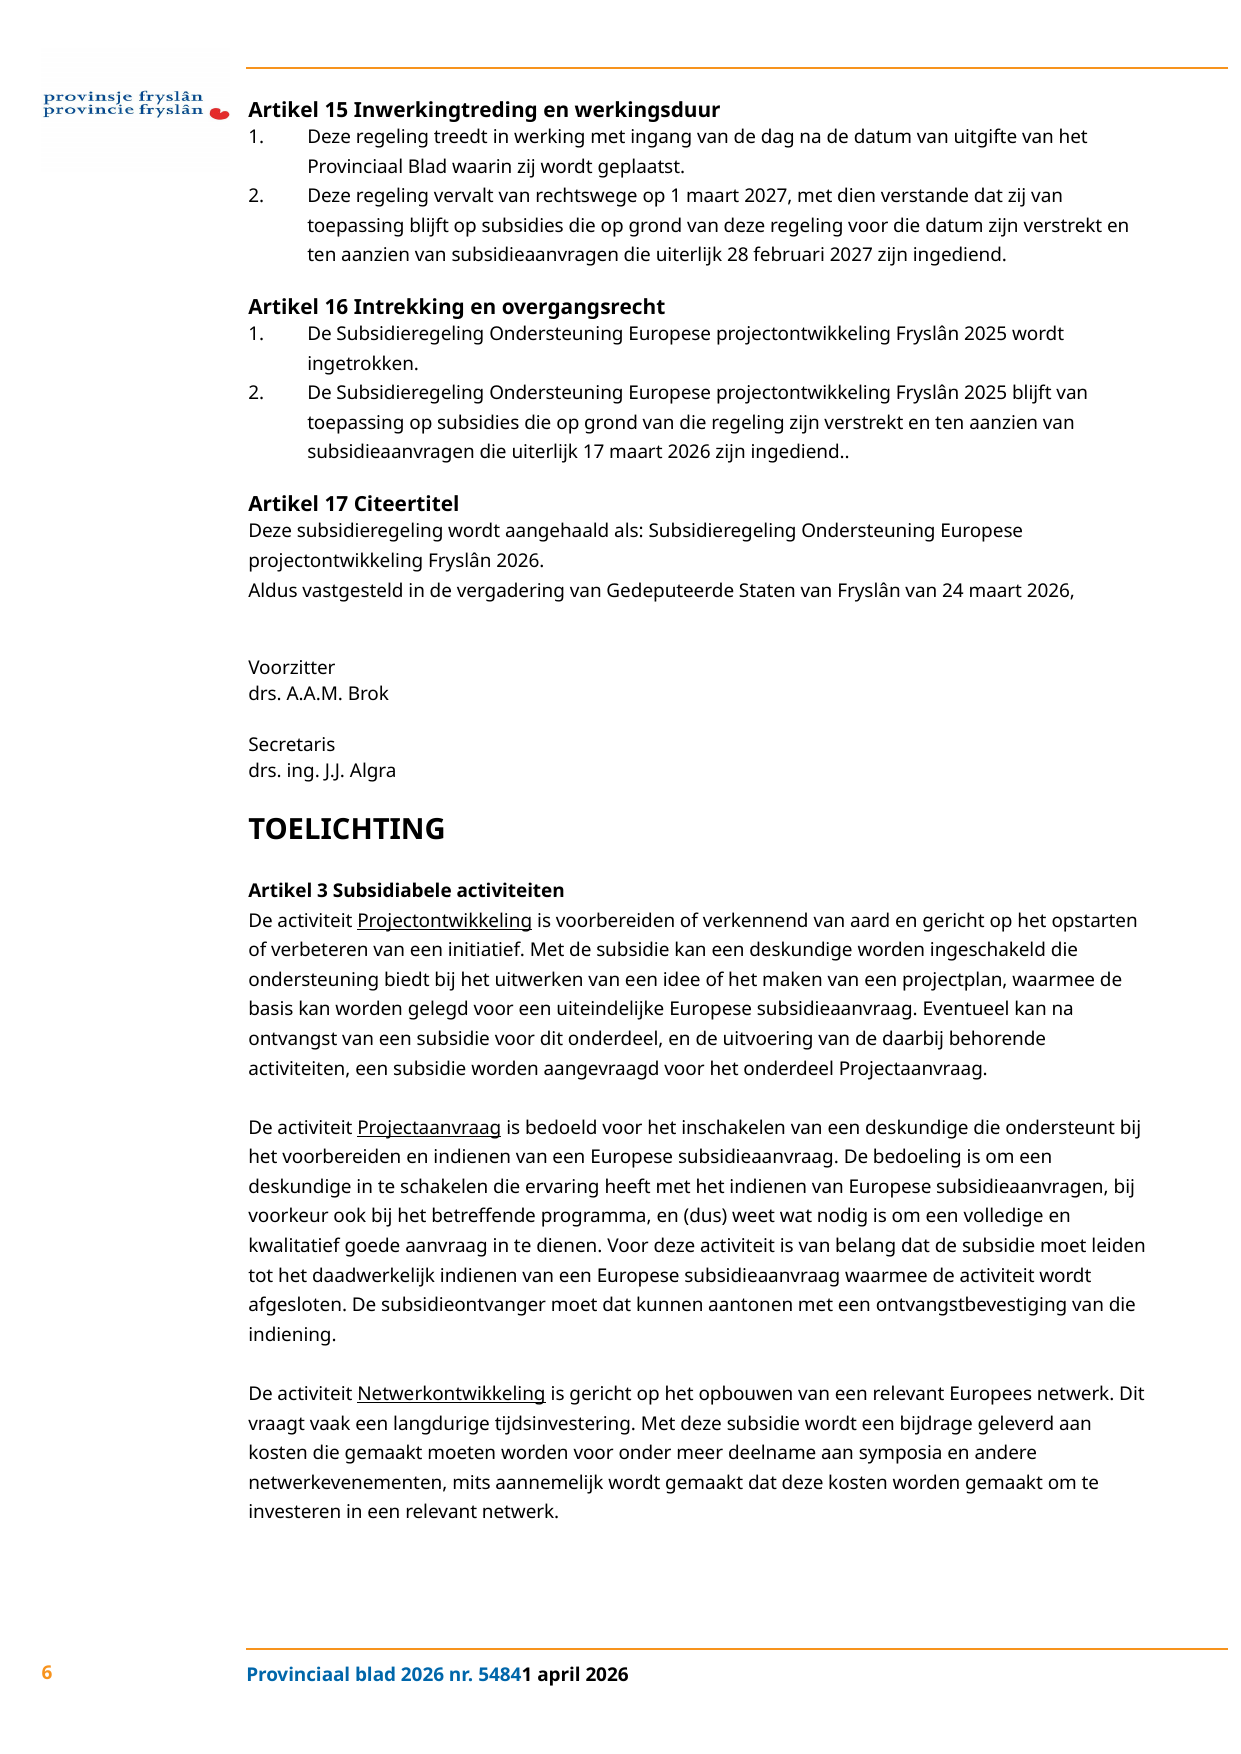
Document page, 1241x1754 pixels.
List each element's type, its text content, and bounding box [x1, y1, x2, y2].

text Secretaris [248, 731, 1152, 757]
text Artikel 15 Inwerkingtreding en werkingsduur [248, 95, 1152, 123]
text Artikel 17 Citeertitel [248, 489, 1152, 518]
text Voorzitter [248, 654, 1152, 680]
picture [41, 47, 231, 172]
list De Subsidieregeling Ondersteuning Europese projectontwikkeling Fryslân 2025 blijft van toepassing op subsidies die op grond van die regeling zijn verstrekt en ten aanzien van subsidieaanvragen die uiterlijk 17 maart 2026 zijn ingediend.. [248, 379, 1152, 464]
list Deze regeling treedt in werking met ingang van de dag na de datum van uitgifte van het Provinciaal Blad waarin zij wordt geplaatst. [248, 123, 1152, 178]
list De Subsidieregeling Ondersteuning Europese projectontwikkeling Fryslân 2025 wordt ingetrokken. [248, 320, 1152, 376]
text drs. A.A.M. Brok [248, 680, 1152, 705]
text Deze subsidieregeling wordt aangehaald als: Subsidieregeling Ondersteuning Europese projectontwikkeling Fryslân 2026. [248, 518, 1152, 573]
text De activiteit Projectaanvraag is bedoeld voor het inschakelen van een deskundige die ondersteunt bij het voorbereiden en indienen van een Europese subsidieaanvraag. De bedoeling is om een deskundige in te schakelen die ervaring heeft met het indienen van Europese subsidieaanvragen, bij voorkeur ook bij het betreffende programma, en (dus) weet wat nodig is om een volledige en kwalitatief goede aanvraag in te dienen. Voor deze activiteit is van belang dat de subsidie moet leiden tot het daadwerkelijk indienen van een Europese subsidieaanvraag waarmee de activiteit wordt afgesloten. De subsidieontvanger moet dat kunnen aantonen met een ontvangstbevestiging van die indiening. [248, 1114, 1152, 1347]
text Aldus vastgesteld in de vergadering van Gedeputeerde Staten van Fryslân van 24 maart 2026, [248, 577, 1152, 602]
text Artikel 3 Subsidiabele activiteiten [248, 877, 1152, 903]
text drs. ing. J.J. Algra [248, 757, 1152, 783]
text De activiteit Netwerkontwikkeling is gericht op het opbouwen van een relevant Europees netwerk. Dit vraagt vaak een langdurige tijdsinvestering. Met deze subsidie wordt een bijdrage geleverd aan kosten die gemaakt moeten worden voor onder meer deelname aan symposia en andere netwerkevenementen, mits aannemelijk wordt gemaakt dat deze kosten worden gemaakt om te investeren in een relevant netwerk. [248, 1380, 1152, 1524]
text Artikel 16 Intrekking en overgangsrecht [248, 292, 1152, 320]
text TOELICHTING [248, 808, 1152, 848]
list Deze regeling vervalt van rechtswege op 1 maart 2027, met dien verstande dat zij van toepassing blijft op subsidies die op grond van deze regeling voor die datum zijn verstrekt en ten aanzien van subsidieaanvragen die uiterlijk 28 februari 2027 zijn ingediend. [248, 182, 1152, 267]
text De activiteit Projectontwikkeling is voorbereiden of verkennend van aard en gericht op het opstarten of verbeteren van een initiatief. Met de subsidie kan een deskundige worden ingeschakeld die ondersteuning biedt bij het uitwerken van een idee of het maken van een projectplan, waarmee de basis kan worden gelegd voor een uiteindelijke Europese subsidieaanvraag. Eventueel kan na ontvangst van een subsidie voor dit onderdeel, en de uitvoering van de daarbij behorende activiteiten, een subsidie worden aangevraagd voor het onderdeel Projectaanvraag. [248, 907, 1152, 1080]
